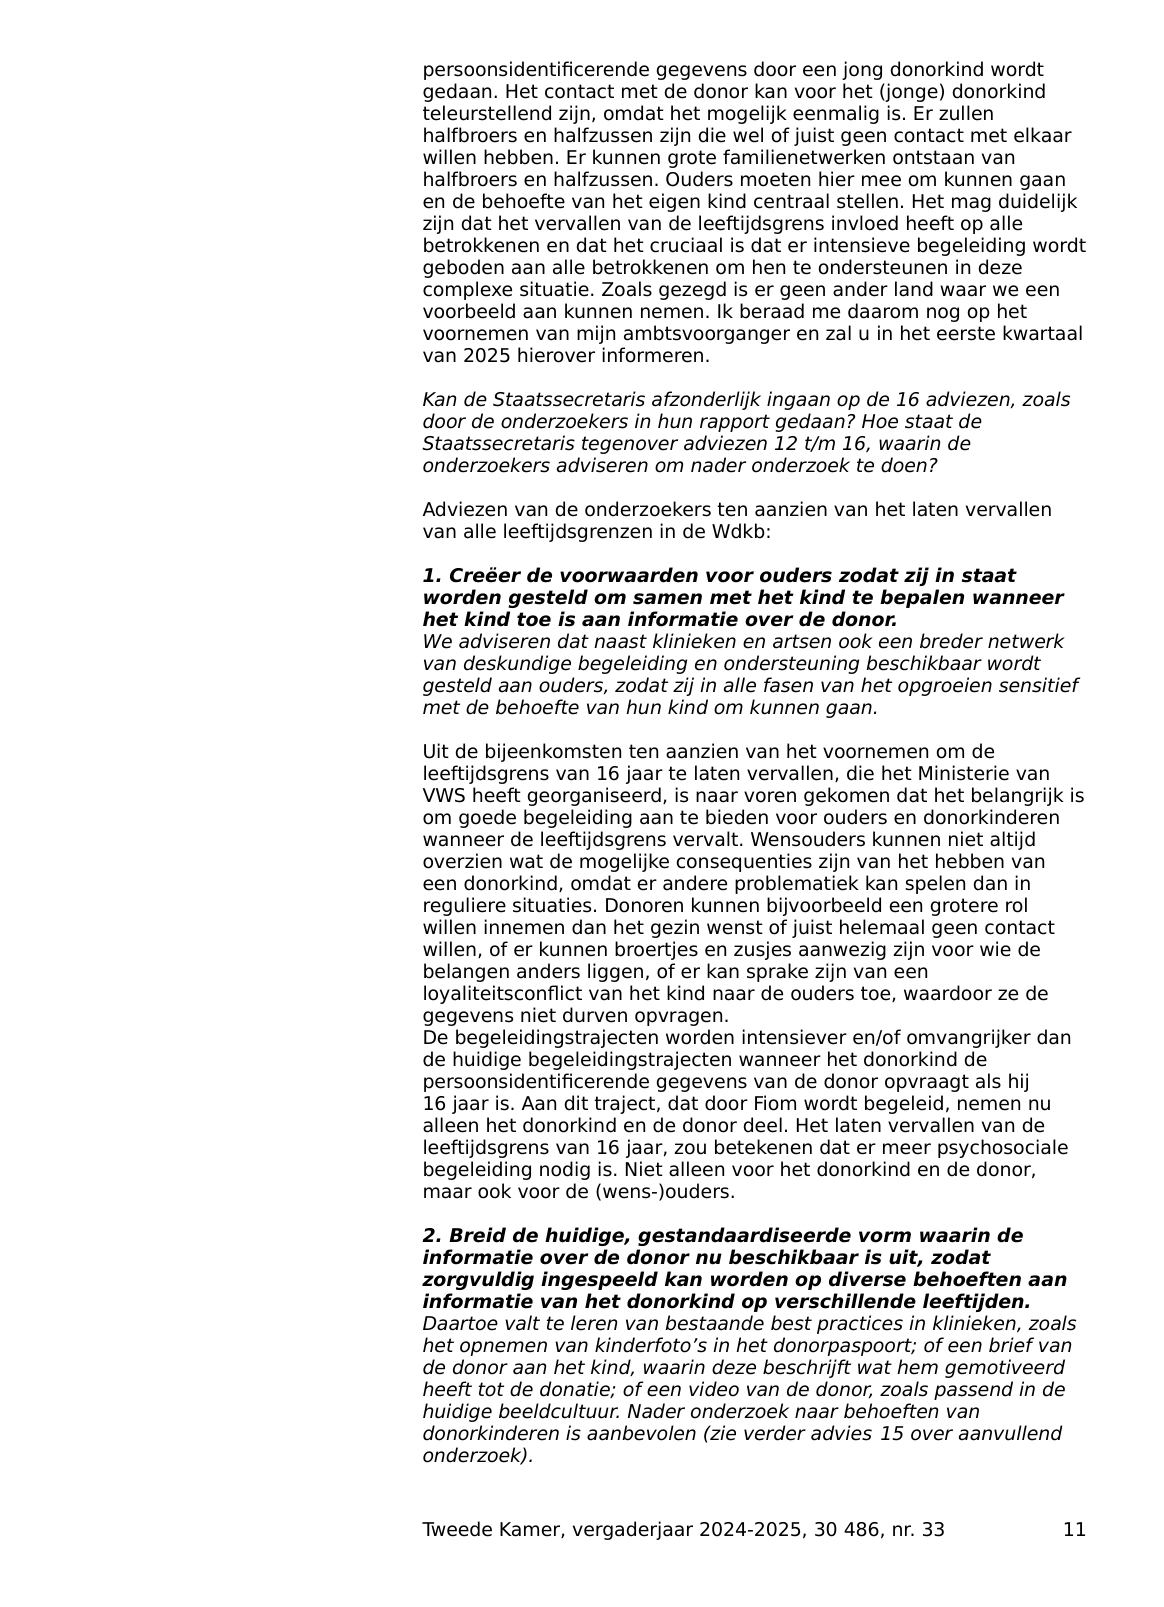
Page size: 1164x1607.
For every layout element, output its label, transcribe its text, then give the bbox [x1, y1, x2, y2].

text persoonsidentificerende gegevens door een jong donorkind wordt gedaan. Het contact met de donor kan voor het (jonge) donorkind teleurstellend zijn, omdat het mogelijk eenmalig is. Er zullen halfbroers en halfzussen zijn die wel of juist geen contact met elkaar willen hebben. Er kunnen grote familienetwerken ontstaan van halfbroers en halfzussen. Ouders moeten hier mee om kunnen gaan en de behoefte van het eigen kind centraal stellen. Het mag duidelijk zijn dat het vervallen van de leeftijdsgrens invloed heeft op alle betrokkenen en dat het cruciaal is dat er intensieve begeleiding wordt geboden aan alle betrokkenen om hen te ondersteunen in deze complexe situatie. Zoals gezegd is er geen ander land waar we een voorbeeld aan kunnen nemen. Ik beraad me daarom nog op het voornemen van mijn ambtsvoorganger en zal u in het eerste kwartaal van 2025 hierover informeren. [422, 59, 1087, 367]
text Uit de bijeenkomsten ten aanzien van het voornemen om de leeftijdsgrens van 16 jaar te laten vervallen, die het Ministerie van VWS heeft georganiseerd, is naar voren gekomen dat het belangrijk is om goede begeleiding aan te bieden voor ouders en donorkinderen wanneer de leeftijdsgrens vervalt. Wensouders kunnen niet altijd overzien wat de mogelijke consequenties zijn van het hebben van een donorkind, omdat er andere problematiek kan spelen dan in reguliere situaties. Donoren kunnen bijvoorbeeld een grotere rol willen innemen dan het gezin wenst of juist helemaal geen contact willen, of er kunnen broertjes en zusjes aanwezig zijn voor wie de belangen anders liggen, of er kan sprake zijn van een loyaliteitsconflict van het kind naar de ouders toe, waardoor ze de gegevens niet durven opvragen. [422, 741, 1087, 1027]
text Kan de Staatssecretaris afzonderlijk ingaan op de 16 adviezen, zoals door de onderzoekers in hun rapport gedaan? Hoe staat de Staatssecretaris tegenover adviezen 12 t/m 16, waarin de onderzoekers adviseren om nader onderzoek te doen? [422, 389, 1087, 477]
text 1. Creëer de voorwaarden voor ouders zodat zij in staat worden gesteld om samen met het kind te bepalen wanneer het kind toe is aan informatie over de donor. [422, 565, 1087, 631]
text De begeleidingstrajecten worden intensiever en/of omvangrijker dan de huidige begeleidingstrajecten wanneer het donorkind de persoonsidentificerende gegevens van de donor opvraagt als hij 16 jaar is. Aan dit traject, dat door Fiom wordt begeleid, nemen nu alleen het donorkind en de donor deel. Het laten vervallen van de leeftijdsgrens van 16 jaar, zou betekenen dat er meer psychosociale begeleiding nodig is. Niet alleen voor het donorkind en de donor, maar ook voor de (wens-)ouders. [422, 1027, 1087, 1203]
text 2. Breid de huidige, gestandaardiseerde vorm waarin de informatie over de donor nu beschikbaar is uit, zodat zorgvuldig ingespeeld kan worden op diverse behoeften aan informatie van het donorkind op verschillende leeftijden. [422, 1225, 1087, 1313]
text Daartoe valt te leren van bestaande best practices in klinieken, zoals het opnemen van kinderfoto’s in het donorpaspoort; of een brief van de donor aan het kind, waarin deze beschrijft wat hem gemotiveerd heeft tot de donatie; of een video van de donor, zoals passend in de huidige beeldcultuur. Nader onderzoek naar behoeften van donorkinderen is aanbevolen (zie verder advies 15 over aanvullend onderzoek). [422, 1313, 1087, 1467]
text Adviezen van de onderzoekers ten aanzien van het laten vervallen van alle leeftijdsgrenzen in de Wdkb: [422, 499, 1087, 543]
text We adviseren dat naast klinieken en artsen ook een breder netwerk van deskundige begeleiding en ondersteuning beschikbaar wordt gesteld aan ouders, zodat zij in alle fasen van het opgroeien sensitief met de behoefte van hun kind om kunnen gaan. [422, 631, 1087, 719]
